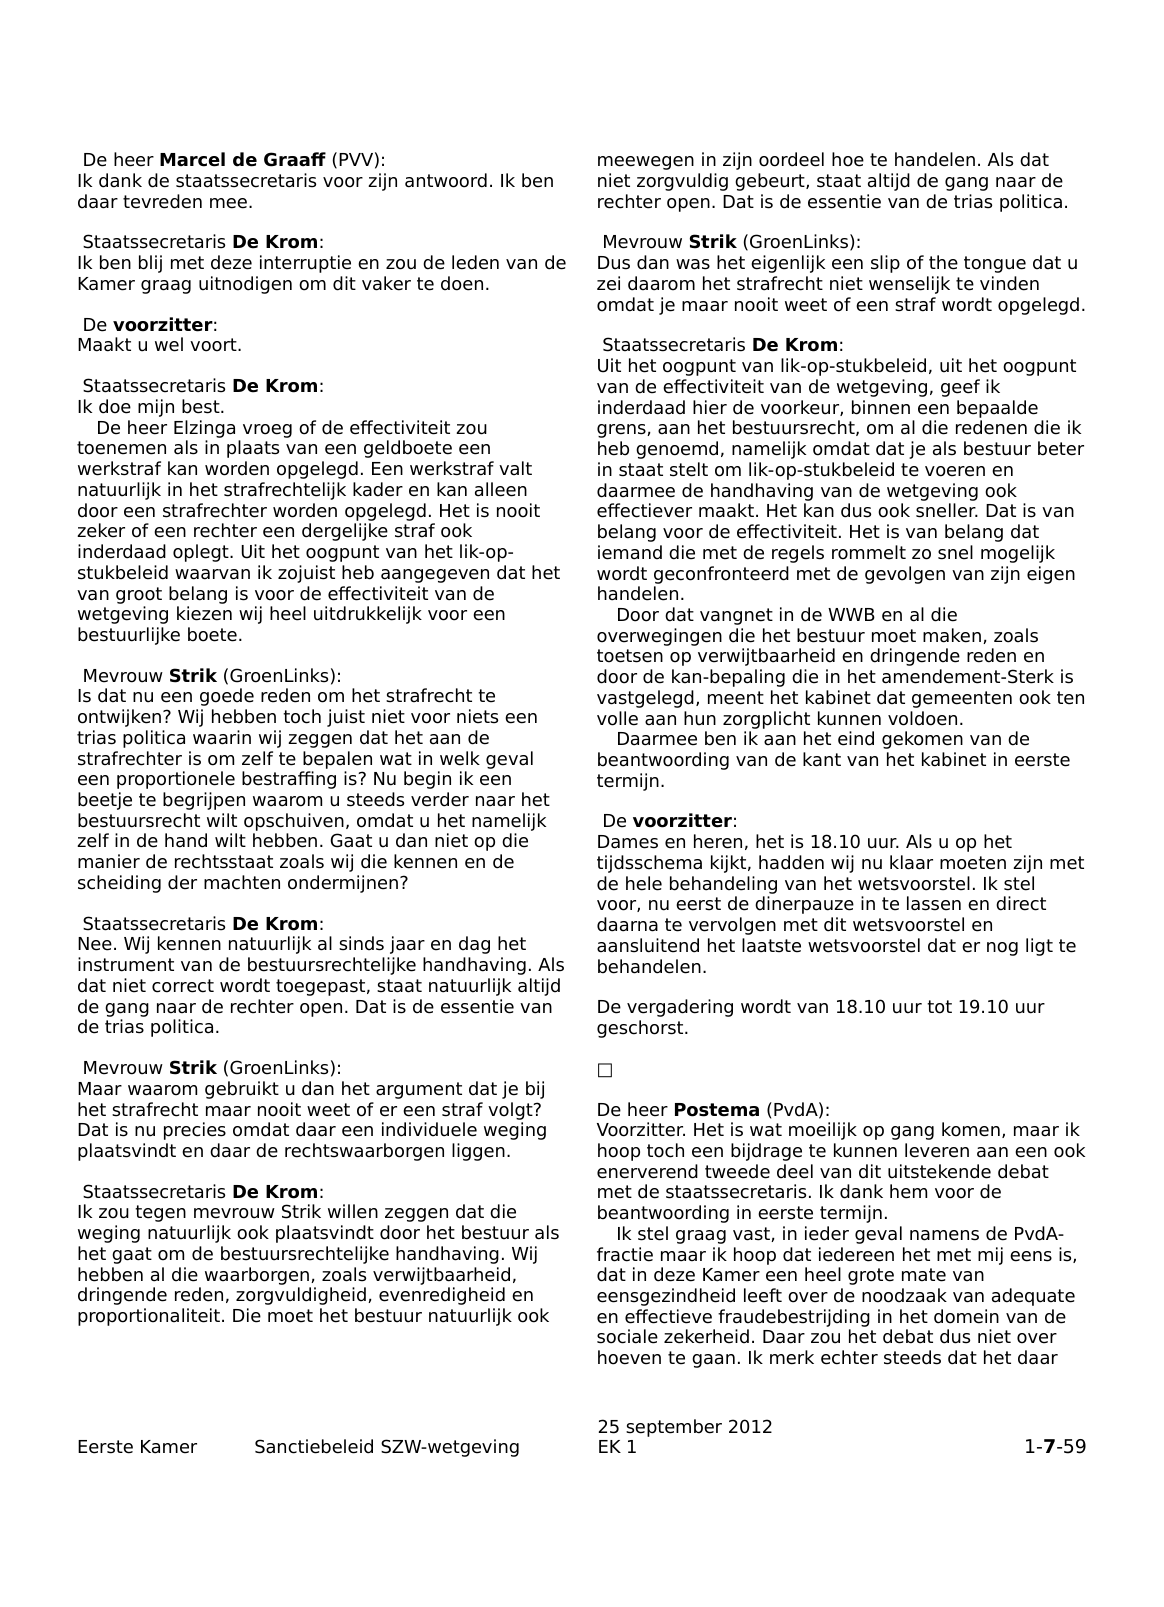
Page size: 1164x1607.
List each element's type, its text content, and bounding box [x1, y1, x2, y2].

text Is dat nu een goede reden om het strafrecht te ontwijken? Wij hebben toch juist niet voor niets een trias politica waarin wij zeggen dat het aan de strafrechter is om zelf te bepalen wat in welk geval een proportionele bestraffing is? Nu begin ik een beetje te begrijpen waarom u steeds verder naar het bestuursrecht wilt opschuiven, omdat u het namelijk zelf in de hand wilt hebben. Gaat u dan niet op die manier de rechtsstaat zoals wij die kennen en de scheiding der machten ondermijnen? [77, 686, 567, 893]
text Mevrouw Strik (GroenLinks): [77, 666, 567, 686]
text Staatssecretaris De Krom: [77, 232, 567, 253]
text Staatssecretaris De Krom: [596, 335, 1087, 356]
text Staatssecretaris De Krom: [77, 376, 567, 397]
text □ [596, 1059, 1087, 1079]
text De voorzitter: [596, 811, 1087, 832]
text Maakt u wel voort. [77, 335, 567, 356]
text De vergadering wordt van 18.10 uur tot 19.10 uur geschorst. [596, 997, 1087, 1039]
text Ik doe mijn best. [77, 397, 567, 417]
text Ik dank de staatssecretaris voor zijn antwoord. Ik ben daar tevreden mee. [77, 171, 567, 212]
text Daarmee ben ik aan het eind gekomen van de beantwoording van de kant van het kabinet in eerste termijn. [596, 729, 1087, 791]
text Dames en heren, het is 18.10 uur. Als u op het tijdsschema kijkt, hadden wij nu klaar moeten zijn met de hele behandeling van het wetsvoorstel. Ik stel voor, nu eerst de dinerpauze in te lassen en direct daarna te vervolgen met dit wetsvoorstel en aansluitend het laatste wetsvoorstel dat er nog ligt te behandelen. [596, 832, 1087, 977]
text Door dat vangnet in de WWB en al die overwegingen die het bestuur moet maken, zoals toetsen op verwijtbaarheid en dringende reden en door de kan-bepaling die in het amendement-Sterk is vastgelegd, meent het kabinet dat gemeenten ook ten volle aan hun zorgplicht kunnen voldoen. [596, 605, 1087, 729]
text De heer Postema (PvdA): [596, 1099, 1087, 1120]
text Mevrouw Strik (GroenLinks): [77, 1058, 567, 1079]
text Ik ben blij met deze interruptie en zou de leden van de Kamer graag uitnodigen om dit vaker te doen. [77, 253, 567, 294]
text De heer Marcel de Graaff (PVV): [77, 150, 567, 171]
text Ik zou tegen mevrouw Strik willen zeggen dat die weging natuurlijk ook plaatsvindt door het bestuur als het gaat om de bestuursrechtelijke handhaving. Wij hebben al die waarborgen, zoals verwijtbaarheid, dringende reden, zorgvuldigheid, evenredigheid en proportionaliteit. Die moet het bestuur natuurlijk ook [77, 1202, 567, 1327]
text Staatssecretaris De Krom: [77, 913, 567, 934]
text Maar waarom gebruikt u dan het argument dat je bij het strafrecht maar nooit weet of er een straf volgt? Dat is nu precies omdat daar een individuele weging plaatsvindt en daar de rechtswaarborgen liggen. [77, 1079, 567, 1162]
text De heer Elzinga vroeg of de effectiviteit zou toenemen als in plaats van een geldboete een werkstraf kan worden opgelegd. Een werkstraf valt natuurlijk in het strafrechtelijk kader en kan alleen door een strafrechter worden opgelegd. Het is nooit zeker of een rechter een dergelijke straf ook inderdaad oplegt. Uit het oogpunt van het lik-op-stukbeleid waarvan ik zojuist heb aangegeven dat het van groot belang is voor de effectiviteit van de wetgeving kiezen wij heel uitdrukkelijk voor een bestuurlijke boete. [77, 417, 567, 646]
text Uit het oogpunt van lik-op-stukbeleid, uit het oogpunt van de effectiviteit van de wetgeving, geef ik inderdaad hier de voorkeur, binnen een bepaalde grens, aan het bestuursrecht, om al die redenen die ik heb genoemd, namelijk omdat dat je als bestuur beter in staat stelt om lik-op-stukbeleid te voeren en daarmee de handhaving van de wetgeving ook effectiever maakt. Het kan dus ook sneller. Dat is van belang voor de effectiviteit. Het is van belang dat iemand die met de regels rommelt zo snel mogelijk wordt geconfronteerd met de gevolgen van zijn eigen handelen. [596, 356, 1087, 605]
text Ik stel graag vast, in ieder geval namens de PvdA-fractie maar ik hoop dat iedereen het met mij eens is, dat in deze Kamer een heel grote mate van eensgezindheid leeft over de noodzaak van adequate en effectieve fraudebestrijding in het domein van de sociale zekerheid. Daar zou het debat dus niet over hoeven te gaan. Ik merk echter steeds dat het daar [596, 1224, 1087, 1369]
text Staatssecretaris De Krom: [77, 1182, 567, 1202]
text meewegen in zijn oordeel hoe te handelen. Als dat niet zorgvuldig gebeurt, staat altijd de gang naar de rechter open. Dat is de essentie van de trias politica. [596, 150, 1087, 212]
text Nee. Wij kennen natuurlijk al sinds jaar en dag het instrument van de bestuursrechtelijke handhaving. Als dat niet correct wordt toegepast, staat natuurlijk altijd de gang naar de rechter open. Dat is de essentie van de trias politica. [77, 934, 567, 1038]
text Dus dan was het eigenlijk een slip of the tongue dat u zei daarom het strafrecht niet wenselijk te vinden omdat je maar nooit weet of een straf wordt opgelegd. [596, 253, 1087, 315]
text De voorzitter: [77, 314, 567, 335]
text Voorzitter. Het is wat moeilijk op gang komen, maar ik hoop toch een bijdrage te kunnen leveren aan een ook enerverend tweede deel van dit uitstekende debat met de staatssecretaris. Ik dank hem voor de beantwoording in eerste termijn. [596, 1120, 1087, 1224]
text Mevrouw Strik (GroenLinks): [596, 232, 1087, 253]
